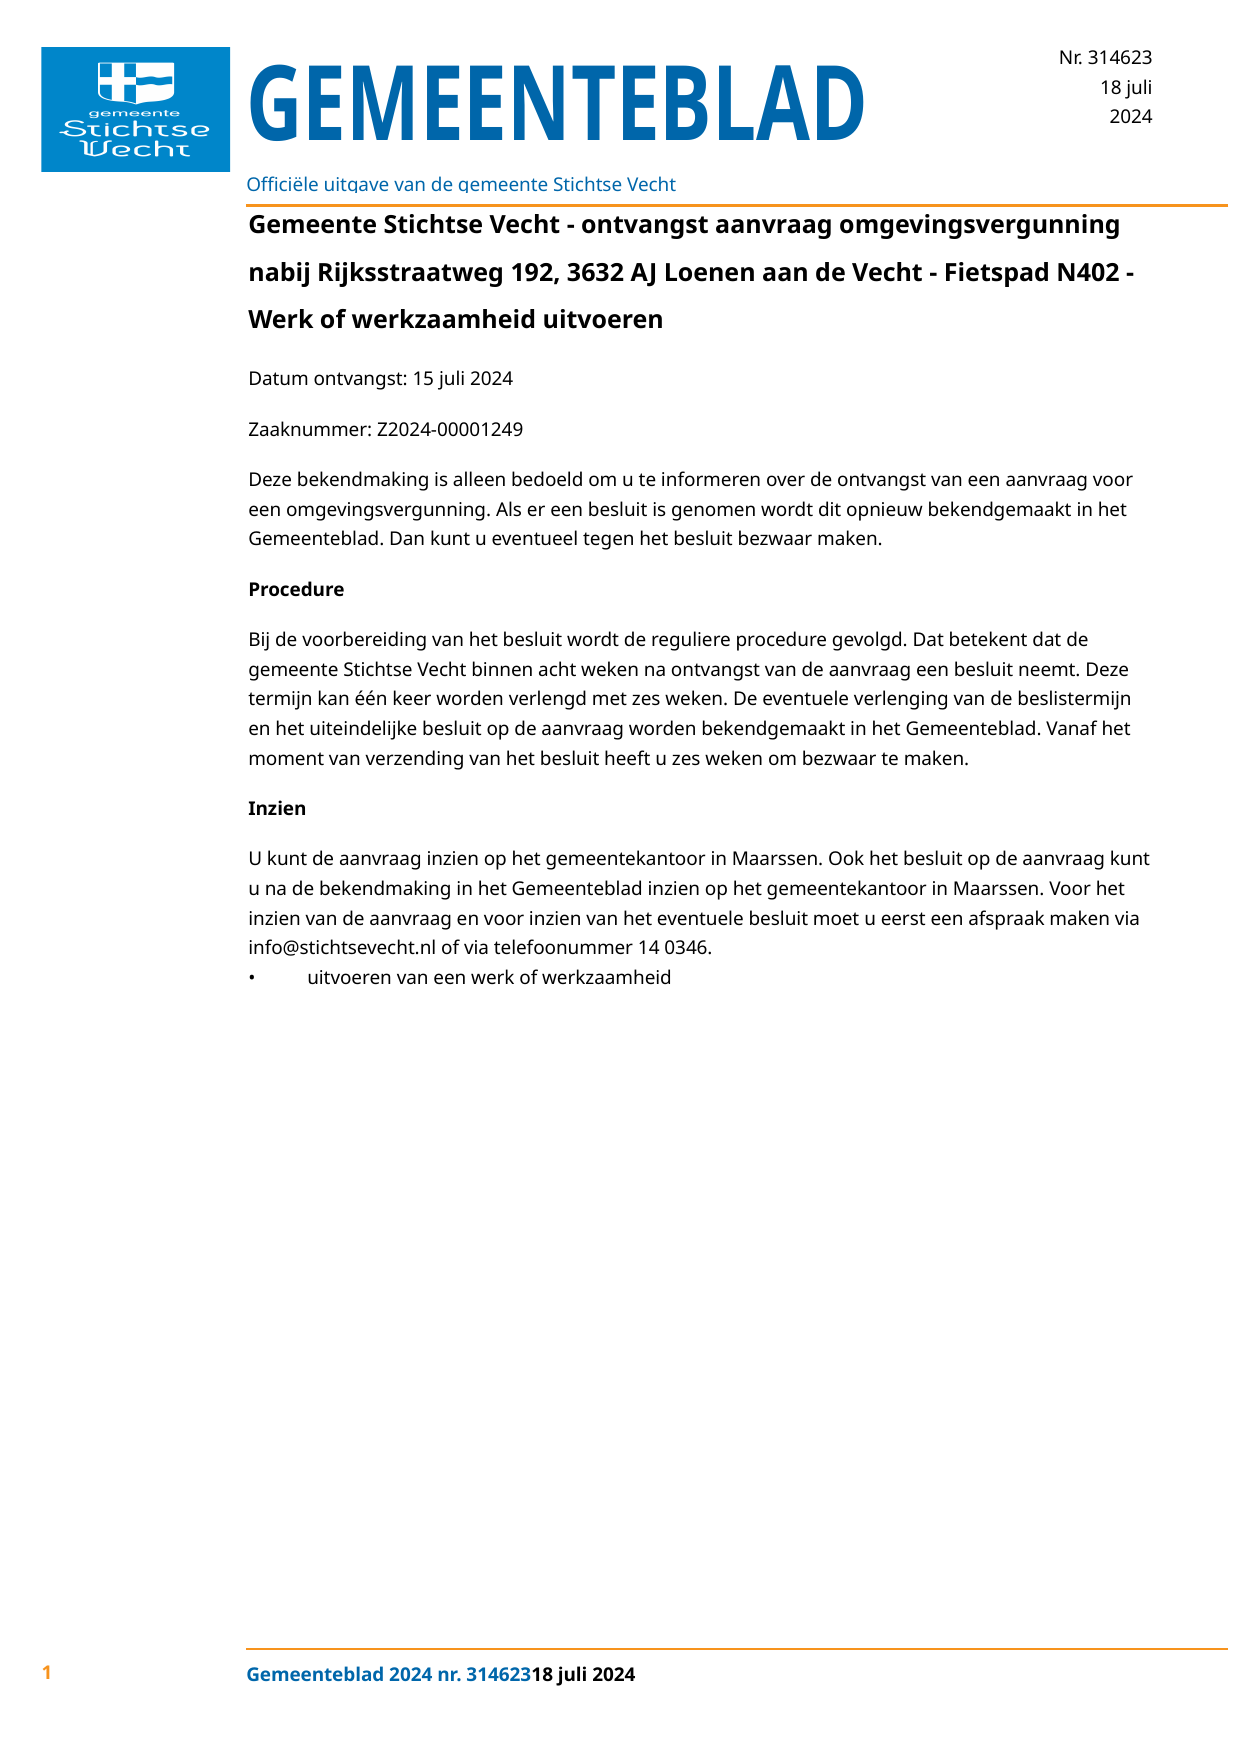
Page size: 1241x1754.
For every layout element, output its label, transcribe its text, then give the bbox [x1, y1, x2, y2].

text Bij de voorbereiding van het besluit wordt de reguliere procedure gevolgd. Dat betekent dat de gemeente Stichtse Vecht binnen acht weken na ontvangst van de aanvraag een besluit neemt. Deze termijn kan één keer worden verlengd met zes weken. De eventuele verlenging van de beslistermijn en het uiteindelijke besluit op de aanvraag worden bekendgemaakt in het Gemeenteblad. Vanaf het moment van verzending van het besluit heeft u zes weken om bezwaar te maken. [248, 626, 1152, 770]
picture [99, 63, 135, 101]
text Gemeente Stichtse Vecht - ontvangst aanvraag omgevingsvergunning nabij Rijksstraatweg 192, 3632 AJ Loenen aan de Vecht - Fietspad N402 - Werk of werkzaamheid uitvoeren [248, 207, 1152, 336]
text U kunt de aanvraag inzien op het gemeentekantoor in Maarssen. Ook het besluit op de aanvraag kunt u na de bekendmaking in het Gemeenteblad inzien op het gemeentekantoor in Maarssen. Voor het inzien van de aanvraag en voor inzien van het eventuele besluit moet u eerst een afspraak maken via info@stichtsevecht.nl of via telefoonummer 14 0346. [248, 846, 1152, 960]
text Inzien [248, 795, 1152, 821]
text Procedure [248, 576, 1152, 602]
list uitvoeren van een werk of werkzaamheid [248, 964, 1152, 989]
text Datum ontvangst: 15 juli 2024 [248, 366, 1152, 391]
text Zaaknummer: Z2024-00001249 [248, 416, 1152, 442]
text Deze bekendmaking is alleen bedoeld om u te informeren over de ontvangst van een aanvraag voor een omgevingsvergunning. Als er een besluit is genomen wordt dit opnieuw bekendgemaakt in het Gemeenteblad. Dan kunt u eventueel tegen het besluit bezwaar maken. [248, 466, 1152, 551]
picture [137, 63, 174, 103]
